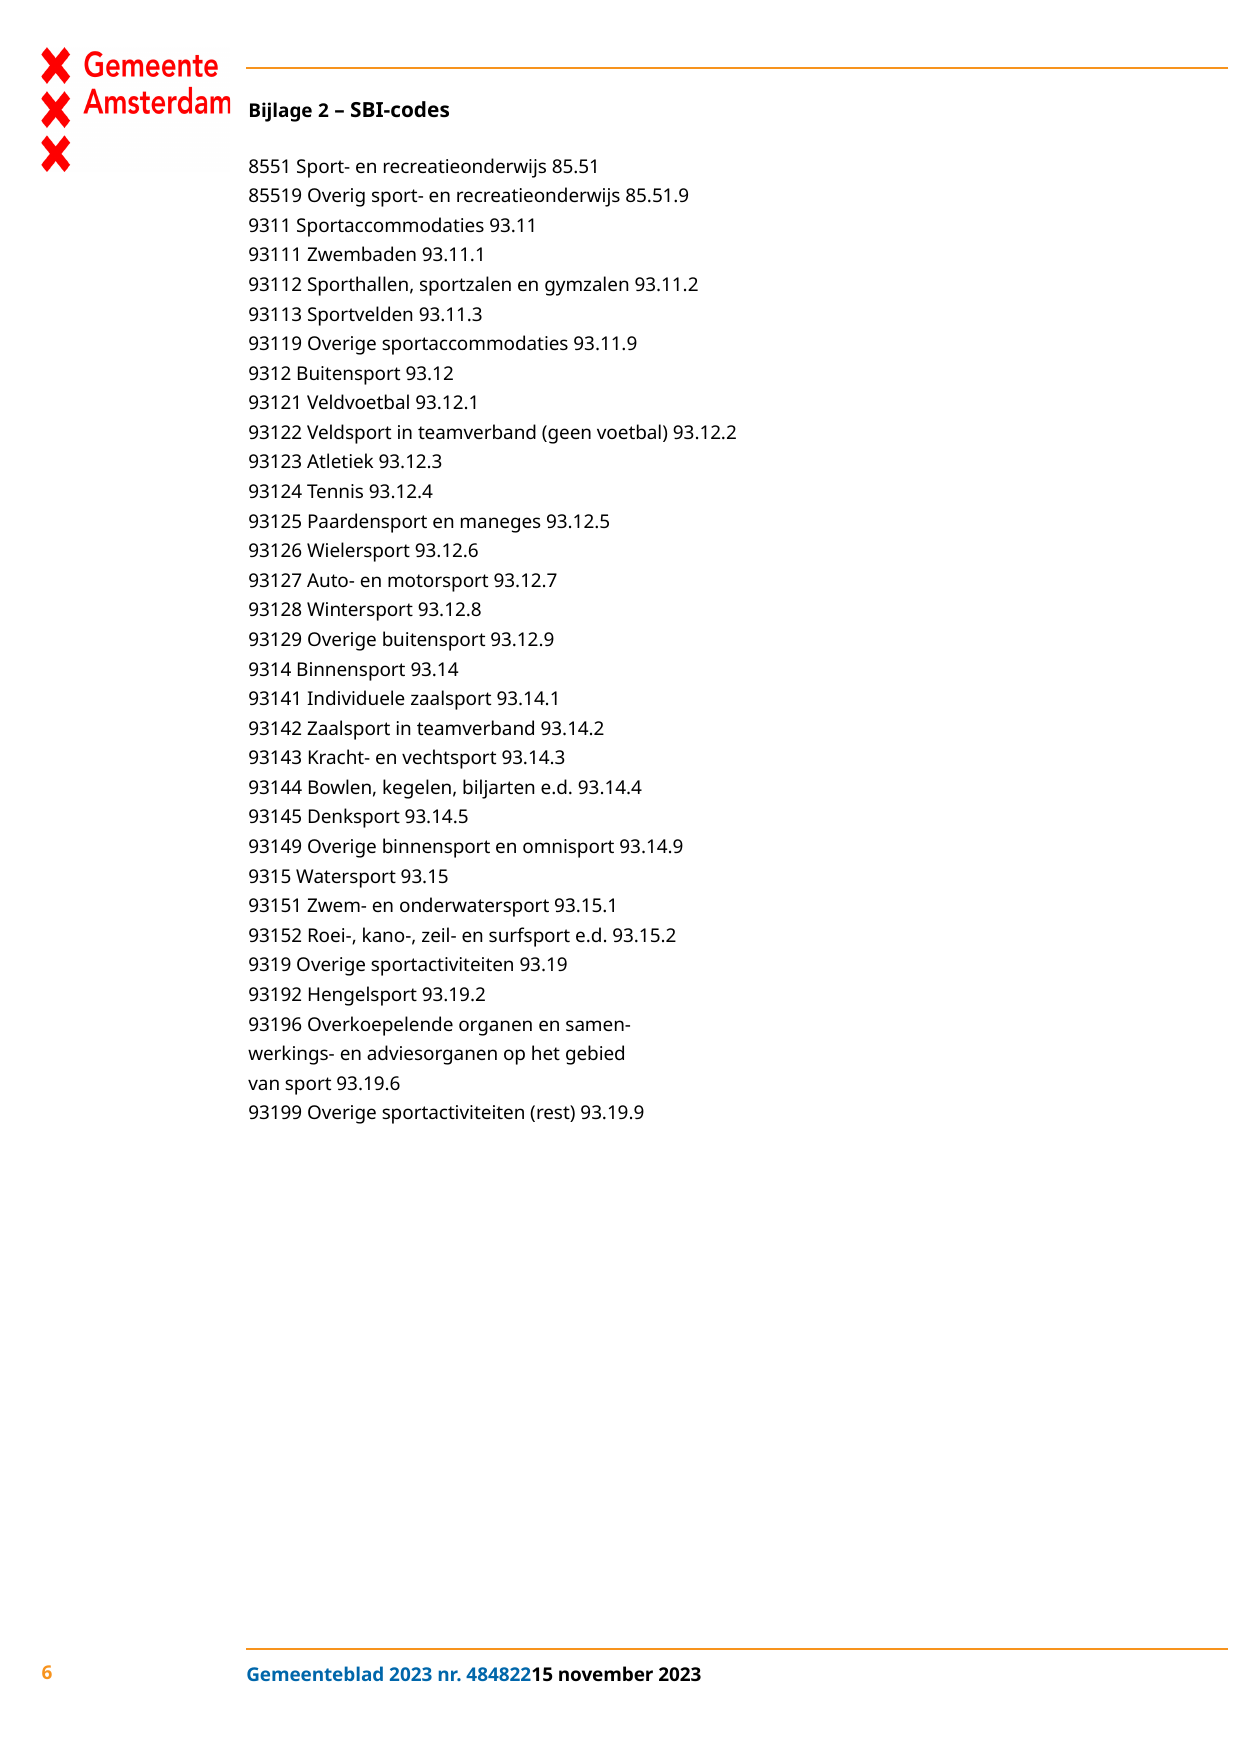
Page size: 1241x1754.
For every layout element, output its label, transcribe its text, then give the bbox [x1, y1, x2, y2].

text 93142 Zaalsport in teamverband 93.14.2 [248, 715, 1152, 741]
text 93127 Auto- en motorsport 93.12.7 [248, 567, 1152, 593]
text 93124 Tennis 93.12.4 [248, 478, 1152, 504]
text 93122 Veldsport in teamverband (geen voetbal) 93.12.2 [248, 419, 1152, 445]
text 9319 Overige sportactiviteiten 93.19 [248, 952, 1152, 977]
text 93196 Overkoepelende organen en samen- [248, 1011, 1152, 1037]
text 8551 Sport- en recreatieonderwijs 85.51 [248, 153, 1152, 179]
text 93121 Veldvoetbal 93.12.1 [248, 389, 1152, 415]
text 93143 Kracht- en vechtsport 93.14.3 [248, 744, 1152, 770]
text 93151 Zwem- en onderwatersport 93.15.1 [248, 892, 1152, 918]
picture [41, 47, 231, 172]
text 93123 Atletiek 93.12.3 [248, 449, 1152, 474]
text 93111 Zwembaden 93.11.1 [248, 242, 1152, 267]
text 9314 Binnensport 93.14 [248, 656, 1152, 682]
text 93126 Wielersport 93.12.6 [248, 537, 1152, 563]
text 9312 Buitensport 93.12 [248, 360, 1152, 386]
text 93119 Overige sportaccommodaties 93.11.9 [248, 330, 1152, 356]
text 85519 Overig sport- en recreatieonderwijs 85.51.9 [248, 182, 1152, 208]
text 93199 Overige sportactiviteiten (rest) 93.19.9 [248, 1099, 1152, 1125]
text 93141 Individuele zaalsport 93.14.1 [248, 685, 1152, 711]
text 93113 Sportvelden 93.11.3 [248, 301, 1152, 327]
text werkings- en adviesorganen op het gebied [248, 1040, 1152, 1066]
text 93128 Wintersport 93.12.8 [248, 597, 1152, 622]
text 93129 Overige buitensport 93.12.9 [248, 626, 1152, 652]
text 93152 Roei-, kano-, zeil- en surfsport e.d. 93.15.2 [248, 922, 1152, 948]
text 93144 Bowlen, kegelen, biljarten e.d. 93.14.4 [248, 774, 1152, 800]
text 93192 Hengelsport 93.19.2 [248, 981, 1152, 1007]
text 93112 Sporthallen, sportzalen en gymzalen 93.11.2 [248, 271, 1152, 297]
text 93145 Denksport 93.14.5 [248, 804, 1152, 829]
text Bijlage 2 – SBI-codes [248, 95, 1152, 123]
text 93149 Overige binnensport en omnisport 93.14.9 [248, 833, 1152, 859]
text 93125 Paardensport en maneges 93.12.5 [248, 508, 1152, 534]
text 9311 Sportaccommodaties 93.11 [248, 212, 1152, 238]
text 9315 Watersport 93.15 [248, 863, 1152, 889]
text van sport 93.19.6 [248, 1070, 1152, 1096]
